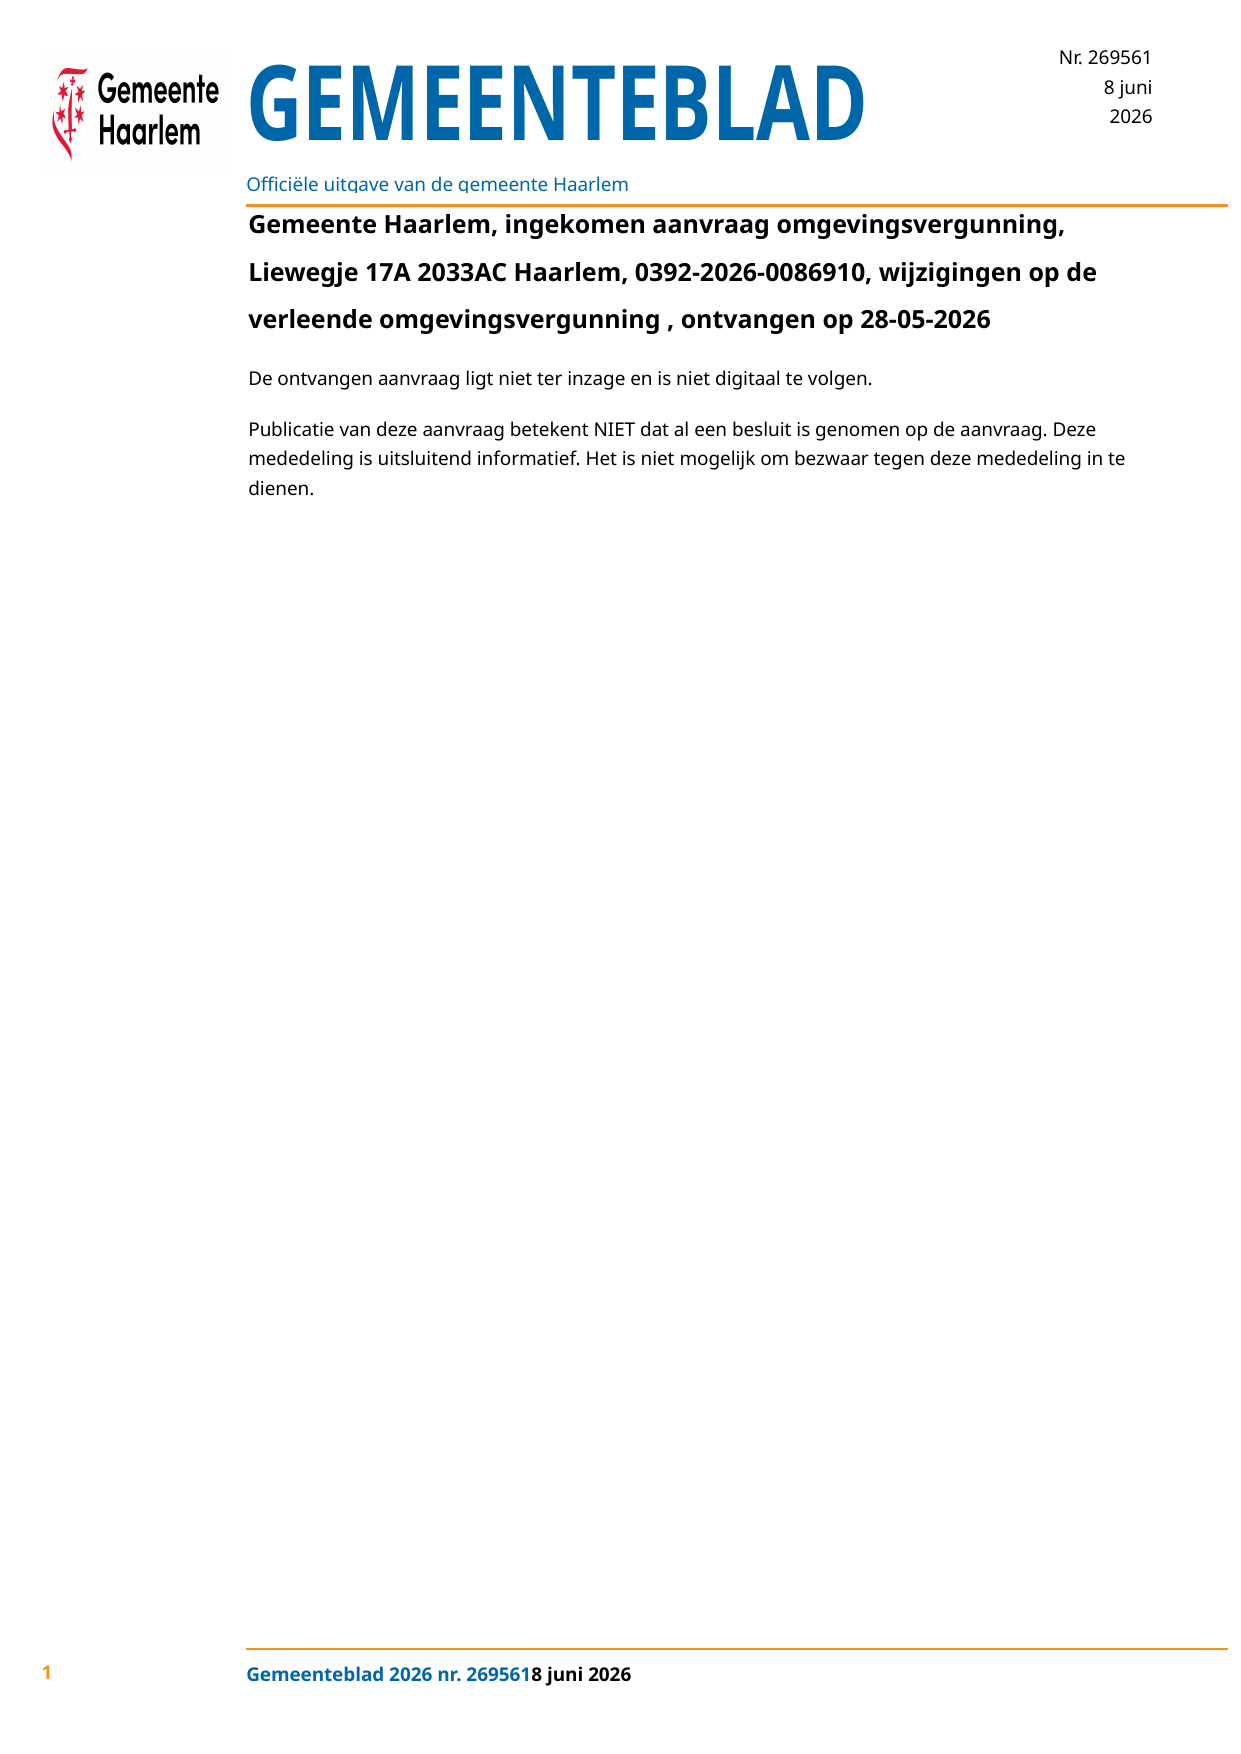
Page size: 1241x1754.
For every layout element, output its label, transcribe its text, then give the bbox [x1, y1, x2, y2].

picture [41, 47, 231, 172]
text De ontvangen aanvraag ligt niet ter inzage en is niet digitaal te volgen. [248, 366, 1152, 391]
text Publicatie van deze aanvraag betekent NIET dat al een besluit is genomen op de aanvraag. Deze mededeling is uitsluitend informatief. Het is niet mogelijk om bezwaar tegen deze mededeling in te dienen. [248, 416, 1152, 501]
text Gemeente Haarlem, ingekomen aanvraag omgevingsvergunning, Liewegje 17A 2033AC Haarlem, 0392-2026-0086910, wijzigingen op de verleende omgevingsvergunning , ontvangen op 28-05-2026 [248, 207, 1152, 336]
